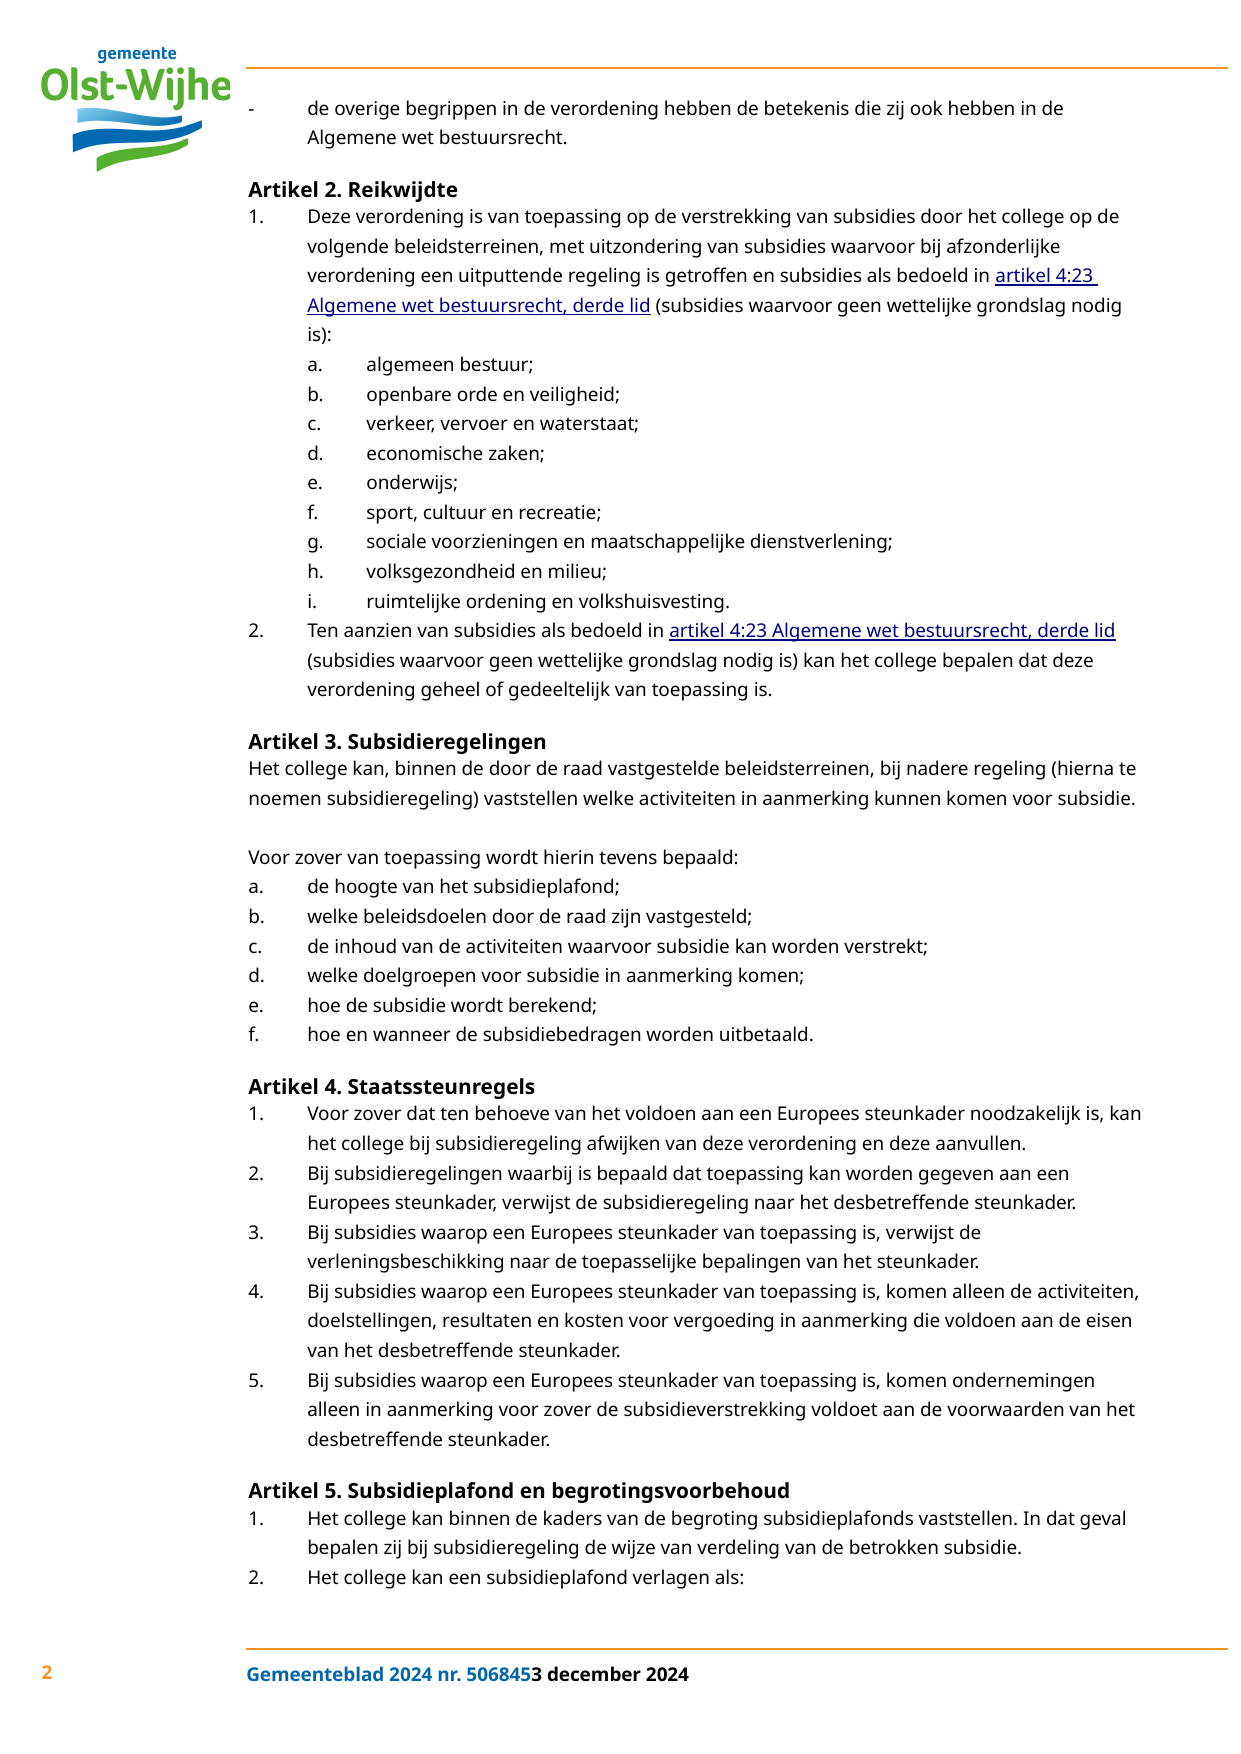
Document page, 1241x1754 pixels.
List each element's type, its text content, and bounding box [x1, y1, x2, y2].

list openbare orde en veiligheid; [307, 381, 1152, 406]
list Ten aanzien van subsidies als bedoeld in artikel 4:23 Algemene wet bestuursrecht, derde lid (subsidies waarvoor geen wettelijke grondslag nodig is) kan het college bepalen dat deze verordening geheel of gedeeltelijk van toepassing is. [248, 617, 1152, 702]
list Bij subsidies waarop een Europees steunkader van toepassing is, komen alleen de activiteiten, doelstellingen, resultaten en kosten voor vergoeding in aanmerking die voldoen aan de eisen van het desbetreffende steunkader. [248, 1278, 1152, 1363]
list Bij subsidies waarop een Europees steunkader van toepassing is, verwijst de verleningsbeschikking naar de toepasselijke bepalingen van het steunkader. [248, 1219, 1152, 1274]
list Het college kan binnen de kaders van de begroting subsidieplafonds vaststellen. In dat geval bepalen zij bij subsidieregeling de wijze van verdeling van de betrokken subsidie. [248, 1505, 1152, 1560]
list Deze verordening is van toepassing op de verstrekking van subsidies door het college op de volgende beleidsterreinen, met uitzondering van subsidies waarvoor bij afzonderlijke verordening een uitputtende regeling is getroffen en subsidies als bedoeld in artikel 4:23 Algemene wet bestuursrecht, derde lid (subsidies waarvoor geen wettelijke grondslag nodig is): [248, 203, 1152, 347]
list Bij subsidies waarop een Europees steunkader van toepassing is, komen ondernemingen alleen in aanmerking voor zover de subsidieverstrekking voldoet aan de voorwaarden van het desbetreffende steunkader. [248, 1367, 1152, 1452]
list sociale voorzieningen en maatschappelijke dienstverlening; [307, 529, 1152, 554]
list hoe de subsidie wordt berekend; [248, 992, 1152, 1018]
list welke doelgroepen voor subsidie in aanmerking komen; [248, 962, 1152, 988]
list de inhoud van de activiteiten waarvoor subsidie kan worden verstrekt; [248, 933, 1152, 959]
text Artikel 2. Reikwijdte [248, 175, 1152, 203]
list ruimtelijke ordening en volkshuisvesting. [307, 588, 1152, 613]
list onderwijs; [307, 469, 1152, 495]
text Artikel 4. Staatssteunregels [248, 1072, 1152, 1101]
text Voor zover van toepassing wordt hierin tevens bepaald: [248, 844, 1152, 870]
list de overige begrippen in de verordening hebben de betekenis die zij ook hebben in de Algemene wet bestuursrecht. [248, 95, 1152, 150]
list welke beleidsdoelen door de raad zijn vastgesteld; [248, 903, 1152, 929]
list verkeer, vervoer en waterstaat; [307, 410, 1152, 436]
text Artikel 3. Subsidieregelingen [248, 727, 1152, 755]
text Artikel 5. Subsidieplafond en begrotingsvoorbehoud [248, 1476, 1152, 1505]
list Het college kan een subsidieplafond verlagen als: [248, 1564, 1152, 1590]
list economische zaken; [307, 440, 1152, 466]
picture [41, 47, 231, 172]
text Het college kan, binnen de door de raad vastgestelde beleidsterreinen, bij nadere regeling (hierna te noemen subsidieregeling) vaststellen welke activiteiten in aanmerking kunnen komen voor subsidie. [248, 755, 1152, 811]
list sport, cultuur en recreatie; [307, 499, 1152, 525]
list hoe en wanneer de subsidiebedragen worden uitbetaald. [248, 1022, 1152, 1047]
list Voor zover dat ten behoeve van het voldoen aan een Europees steunkader noodzakelijk is, kan het college bij subsidieregeling afwijken van deze verordening en deze aanvullen. [248, 1101, 1152, 1156]
list algemeen bestuur; [307, 351, 1152, 377]
list de hoogte van het subsidieplafond; [248, 874, 1152, 899]
list volksgezondheid en milieu; [307, 558, 1152, 584]
list Bij subsidieregelingen waarbij is bepaald dat toepassing kan worden gegeven aan een Europees steunkader, verwijst de subsidieregeling naar het desbetreffende steunkader. [248, 1160, 1152, 1215]
